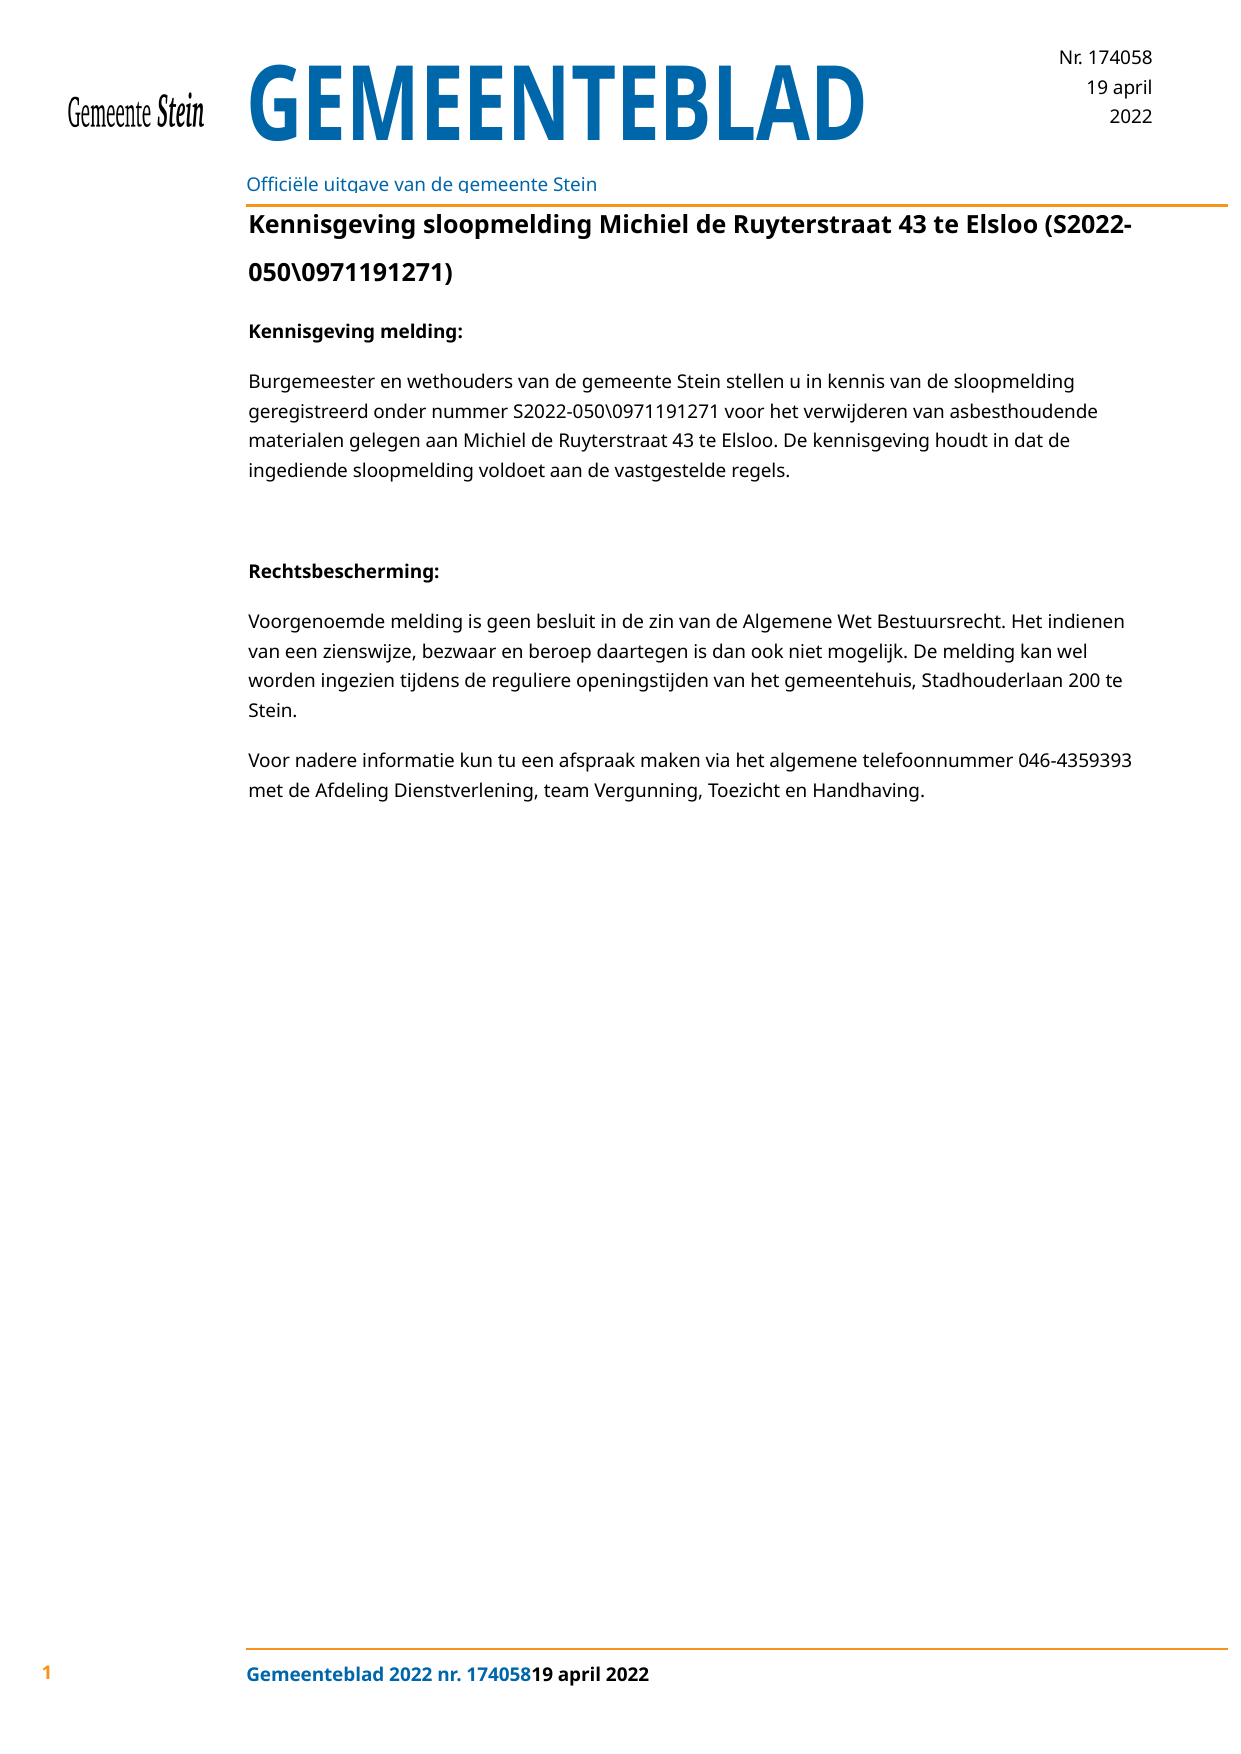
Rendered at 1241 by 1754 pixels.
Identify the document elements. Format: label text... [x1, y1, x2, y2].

text Rechtsbescherming: [248, 558, 1152, 584]
text Voorgenoemde melding is geen besluit in de zin van de Algemene Wet Bestuursrecht. Het indienen van een zienswijze, bezwaar en beroep daartegen is dan ook niet mogelijk. De melding kan wel worden ingezien tijdens de reguliere openingstijden van het gemeentehuis, Stadhouderlaan 200 te Stein. [248, 608, 1152, 723]
text Voor nadere informatie kun tu een afspraak maken via het algemene telefoonnummer 046-4359393 met de Afdeling Dienstverlening, team Vergunning, Toezicht en Handhaving. [248, 747, 1152, 803]
picture [41, 47, 231, 172]
text Kennisgeving melding: [248, 318, 1152, 344]
text Burgemeester en wethouders van de gemeente Stein stellen u in kennis van de sloopmelding geregistreerd onder nummer S2022-050\0971191271 voor het verwijderen van asbesthoudende materialen gelegen aan Michiel de Ruyterstraat 43 te Elsloo. De kennisgeving houdt in dat de ingediende sloopmelding voldoet aan de vastgestelde regels. [248, 368, 1152, 483]
text Kennisgeving sloopmelding Michiel de Ruyterstraat 43 te Elsloo (S2022-050\0971191271) [248, 207, 1152, 288]
